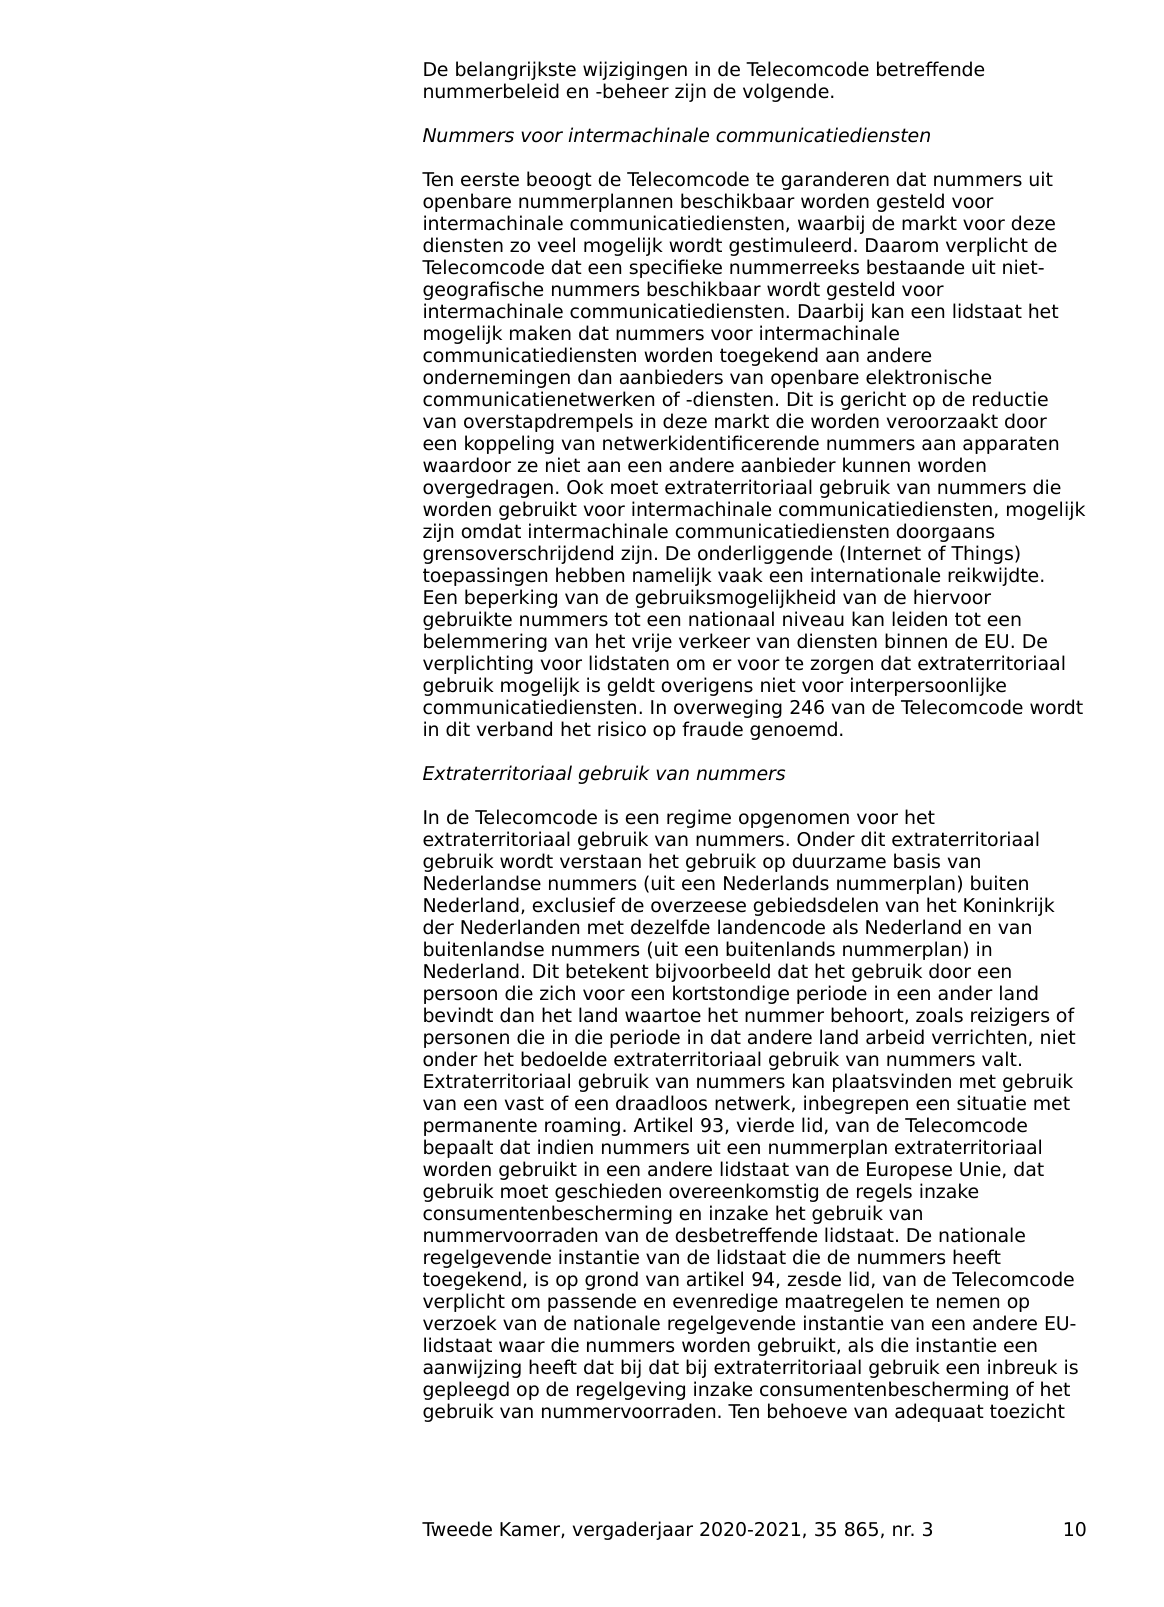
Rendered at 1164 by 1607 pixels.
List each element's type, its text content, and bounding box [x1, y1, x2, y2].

text Ten eerste beoogt de Telecomcode te garanderen dat nummers uit openbare nummerplannen beschikbaar worden gesteld voor intermachinale communicatiediensten, waarbij de markt voor deze diensten zo veel mogelijk wordt gestimuleerd. Daarom verplicht de Telecomcode dat een specifieke nummerreeks bestaande uit niet-geografische nummers beschikbaar wordt gesteld voor intermachinale communicatiediensten. Daarbij kan een lidstaat het mogelijk maken dat nummers voor intermachinale communicatiediensten worden toegekend aan andere ondernemingen dan aanbieders van openbare elektronische communicatienetwerken of -diensten. Dit is gericht op de reductie van overstapdrempels in deze markt die worden veroorzaakt door een koppeling van netwerkidentificerende nummers aan apparaten waardoor ze niet aan een andere aanbieder kunnen worden overgedragen. Ook moet extraterritoriaal gebruik van nummers die worden gebruikt voor intermachinale communicatiediensten, mogelijk zijn omdat intermachinale communicatiediensten doorgaans grensoverschrijdend zijn. De onderliggende (Internet of Things) toepassingen hebben namelijk vaak een internationale reikwijdte. Een beperking van de gebruiksmogelijkheid van de hiervoor gebruikte nummers tot een nationaal niveau kan leiden tot een belemmering van het vrije verkeer van diensten binnen de EU. De verplichting voor lidstaten om er voor te zorgen dat extraterritoriaal gebruik mogelijk is geldt overigens niet voor interpersoonlijke communicatiediensten. In overweging 246 van de Telecomcode wordt in dit verband het risico op fraude genoemd. [422, 169, 1087, 741]
text De belangrijkste wijzigingen in de Telecomcode betreffende nummerbeleid en -beheer zijn de volgende. [422, 59, 1087, 103]
subtitle Nummers voor intermachinale communicatiediensten [422, 125, 1087, 147]
subtitle Extraterritoriaal gebruik van nummers [422, 763, 1087, 785]
text In de Telecomcode is een regime opgenomen voor het extraterritoriaal gebruik van nummers. Onder dit extraterritoriaal gebruik wordt verstaan het gebruik op duurzame basis van Nederlandse nummers (uit een Nederlands nummerplan) buiten Nederland, exclusief de overzeese gebiedsdelen van het Koninkrijk der Nederlanden met dezelfde landencode als Nederland en van buitenlandse nummers (uit een buitenlands nummerplan) in Nederland. Dit betekent bijvoorbeeld dat het gebruik door een persoon die zich voor een kortstondige periode in een ander land bevindt dan het land waartoe het nummer behoort, zoals reizigers of personen die in die periode in dat andere land arbeid verrichten, niet onder het bedoelde extraterritoriaal gebruik van nummers valt. Extraterritoriaal gebruik van nummers kan plaatsvinden met gebruik van een vast of een draadloos netwerk, inbegrepen een situatie met permanente roaming. Artikel 93, vierde lid, van de Telecomcode bepaalt dat indien nummers uit een nummerplan extraterritoriaal worden gebruikt in een andere lidstaat van de Europese Unie, dat gebruik moet geschieden overeenkomstig de regels inzake consumentenbescherming en inzake het gebruik van nummervoorraden van de desbetreffende lidstaat. De nationale regelgevende instantie van de lidstaat die de nummers heeft toegekend, is op grond van artikel 94, zesde lid, van de Telecomcode verplicht om passende en evenredige maatregelen te nemen op verzoek van de nationale regelgevende instantie van een andere EU-lidstaat waar die nummers worden gebruikt, als die instantie een aanwijzing heeft dat bij dat bij extraterritoriaal gebruik een inbreuk is gepleegd op de regelgeving inzake consumentenbescherming of het gebruik van nummervoorraden. Ten behoeve van adequaat toezicht [422, 807, 1087, 1423]
